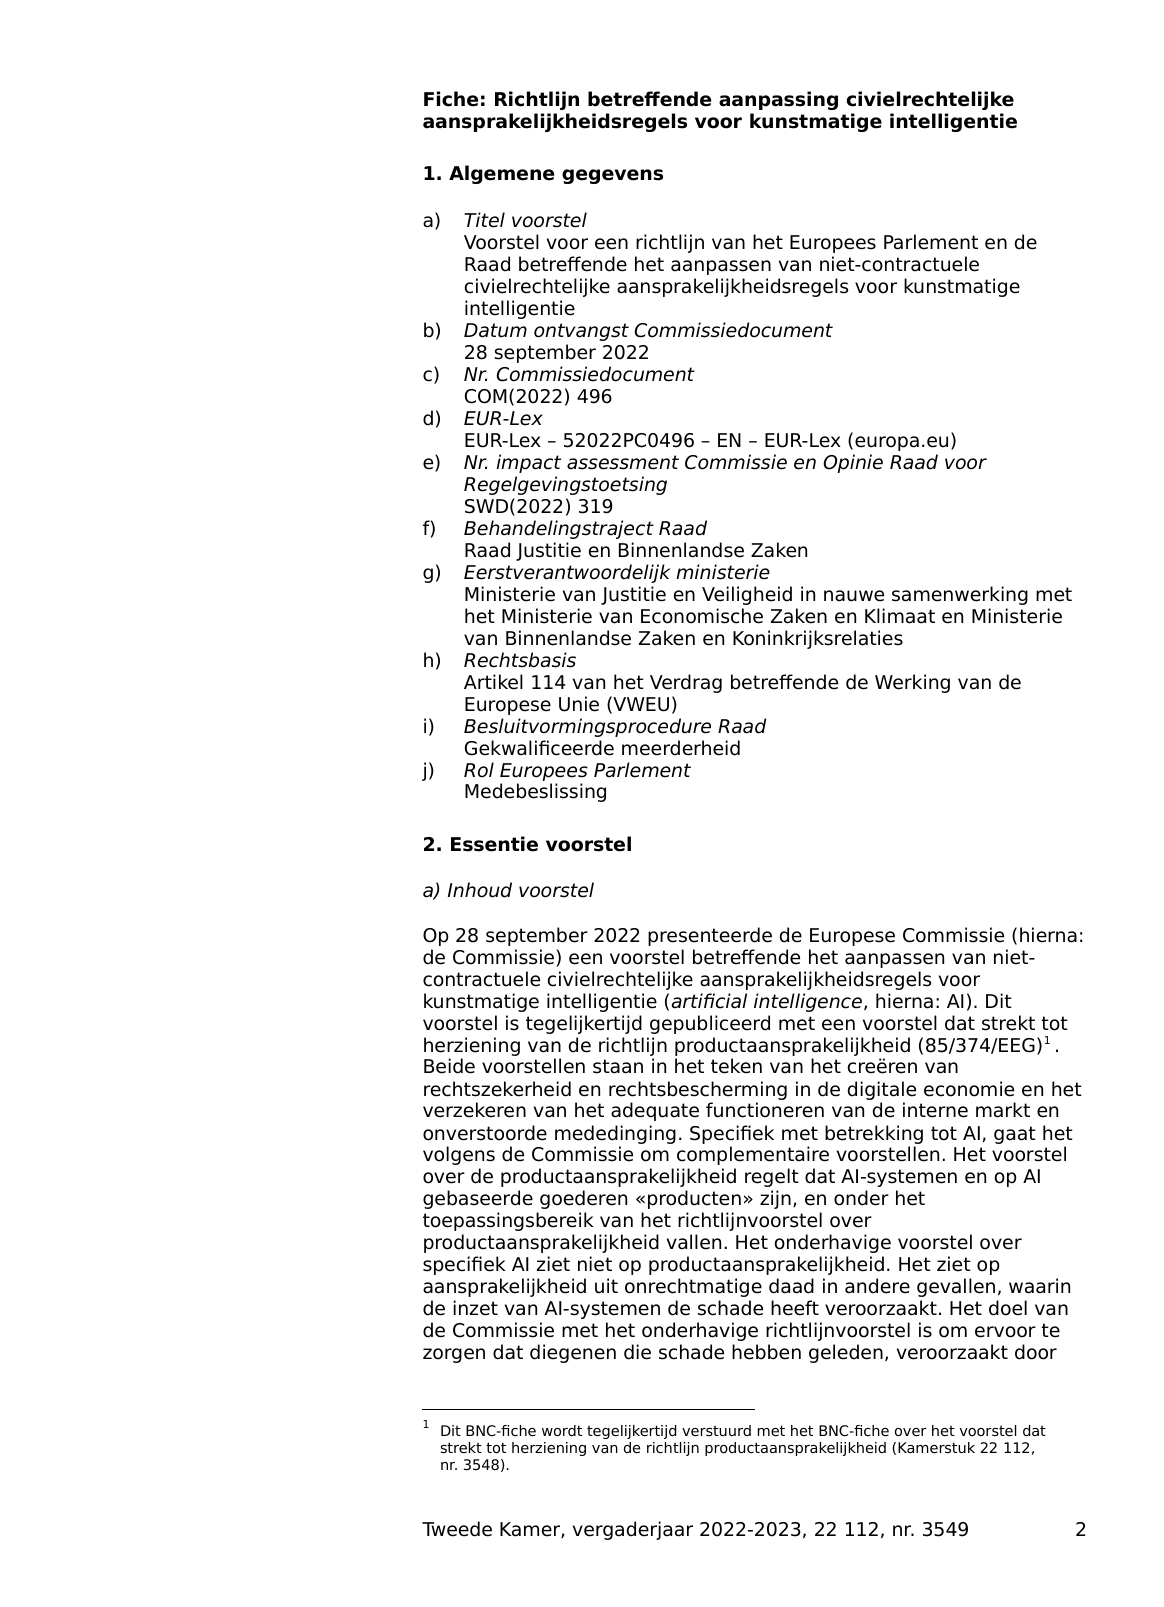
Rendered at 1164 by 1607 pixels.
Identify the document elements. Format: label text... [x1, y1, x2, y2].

text SWD(2022) 319 [464, 496, 1087, 518]
text Voorstel voor een richtlijn van het Europees Parlement en de Raad betreffende het aanpassen van niet-contractuele civielrechtelijke aansprakelijkheidsregels voor kunstmatige intelligentie [464, 232, 1087, 320]
text Raad Justitie en Binnenlandse Zaken [464, 540, 1087, 562]
text f) Behandelingstraject Raad [422, 518, 1087, 540]
subtitle 1. Algemene gegevens [422, 163, 1087, 185]
text EUR-Lex – 52022PC0496 – EN – EUR-Lex (europa.eu) [464, 430, 1087, 452]
text e) Nr. impact assessment Commissie en Opinie Raad voor Regelgevingstoetsing [422, 452, 1087, 496]
text d) EUR-Lex [422, 408, 1087, 430]
text Artikel 114 van het Verdrag betreffende de Werking van de Europese Unie (VWEU) [464, 672, 1087, 716]
text b) Datum ontvangst Commissiedocument [422, 320, 1087, 342]
text c) Nr. Commissiedocument [422, 364, 1087, 386]
subtitle 2. Essentie voorstel [422, 833, 1087, 855]
text 28 september 2022 [464, 342, 1087, 364]
text COM(2022) 496 [464, 386, 1087, 408]
text g) Eerstverantwoordelijk ministerie [422, 562, 1087, 584]
subtitle a) Inhoud voorstel [422, 880, 1087, 902]
text Op 28 september 2022 presenteerde de Europese Commissie (hierna: de Commissie) een voorstel betreffende het aanpassen van niet-contractuele civielrechtelijke aansprakelijkheidsregels voor kunstmatige intelligentie (artificial intelligence, hierna: AI). Dit voorstel is tegelijkertijd gepubliceerd met een voorstel dat strekt tot herziening van de richtlijn productaansprakelijkheid (85/374/EEG). Beide voorstellen staan in het teken van het creëren van rechtszekerheid en rechtsbescherming in de digitale economie en het verzekeren van het adequate functioneren van de interne markt en onverstoorde mededinging. Specifiek met betrekking tot AI, gaat het volgens de Commissie om complementaire voorstellen. Het voorstel over de productaansprakelijkheid regelt dat AI-systemen en op AI gebaseerde goederen «producten» zijn, en onder het toepassingsbereik van het richtlijnvoorstel over productaansprakelijkheid vallen. Het onderhavige voorstel over specifiek AI ziet niet op productaansprakelijkheid. Het ziet op aansprakelijkheid uit onrechtmatige daad in andere gevallen, waarin de inzet van AI-systemen de schade heeft veroorzaakt. Het doel van de Commissie met het onderhavige richtlijnvoorstel is om ervoor te zorgen dat diegenen die schade hebben geleden, veroorzaakt door [422, 924, 1087, 1364]
text Ministerie van Justitie en Veiligheid in nauwe samenwerking met het Ministerie van Economische Zaken en Klimaat en Ministerie van Binnenlandse Zaken en Koninkrijksrelaties [464, 584, 1087, 649]
subtitle Fiche: Richtlijn betreffende aanpassing civielrechtelijke aansprakelijkheidsregels voor kunstmatige intelligentie [422, 89, 1087, 133]
text Dit BNC-fiche wordt tegelijkertijd verstuurd met het BNC-fiche over het voorstel dat strekt tot herziening van de richtlijn productaansprakelijkheid (Kamerstuk 22 112, nr. 3548). [422, 1418, 1087, 1474]
text h) Rechtsbasis [422, 649, 1087, 672]
text Medebeslissing [464, 781, 1087, 803]
text a) Titel voorstel [422, 210, 1087, 232]
text Gekwalificeerde meerderheid [464, 737, 1087, 759]
text j) Rol Europees Parlement [422, 759, 1087, 781]
text i) Besluitvormingsprocedure Raad [422, 716, 1087, 737]
